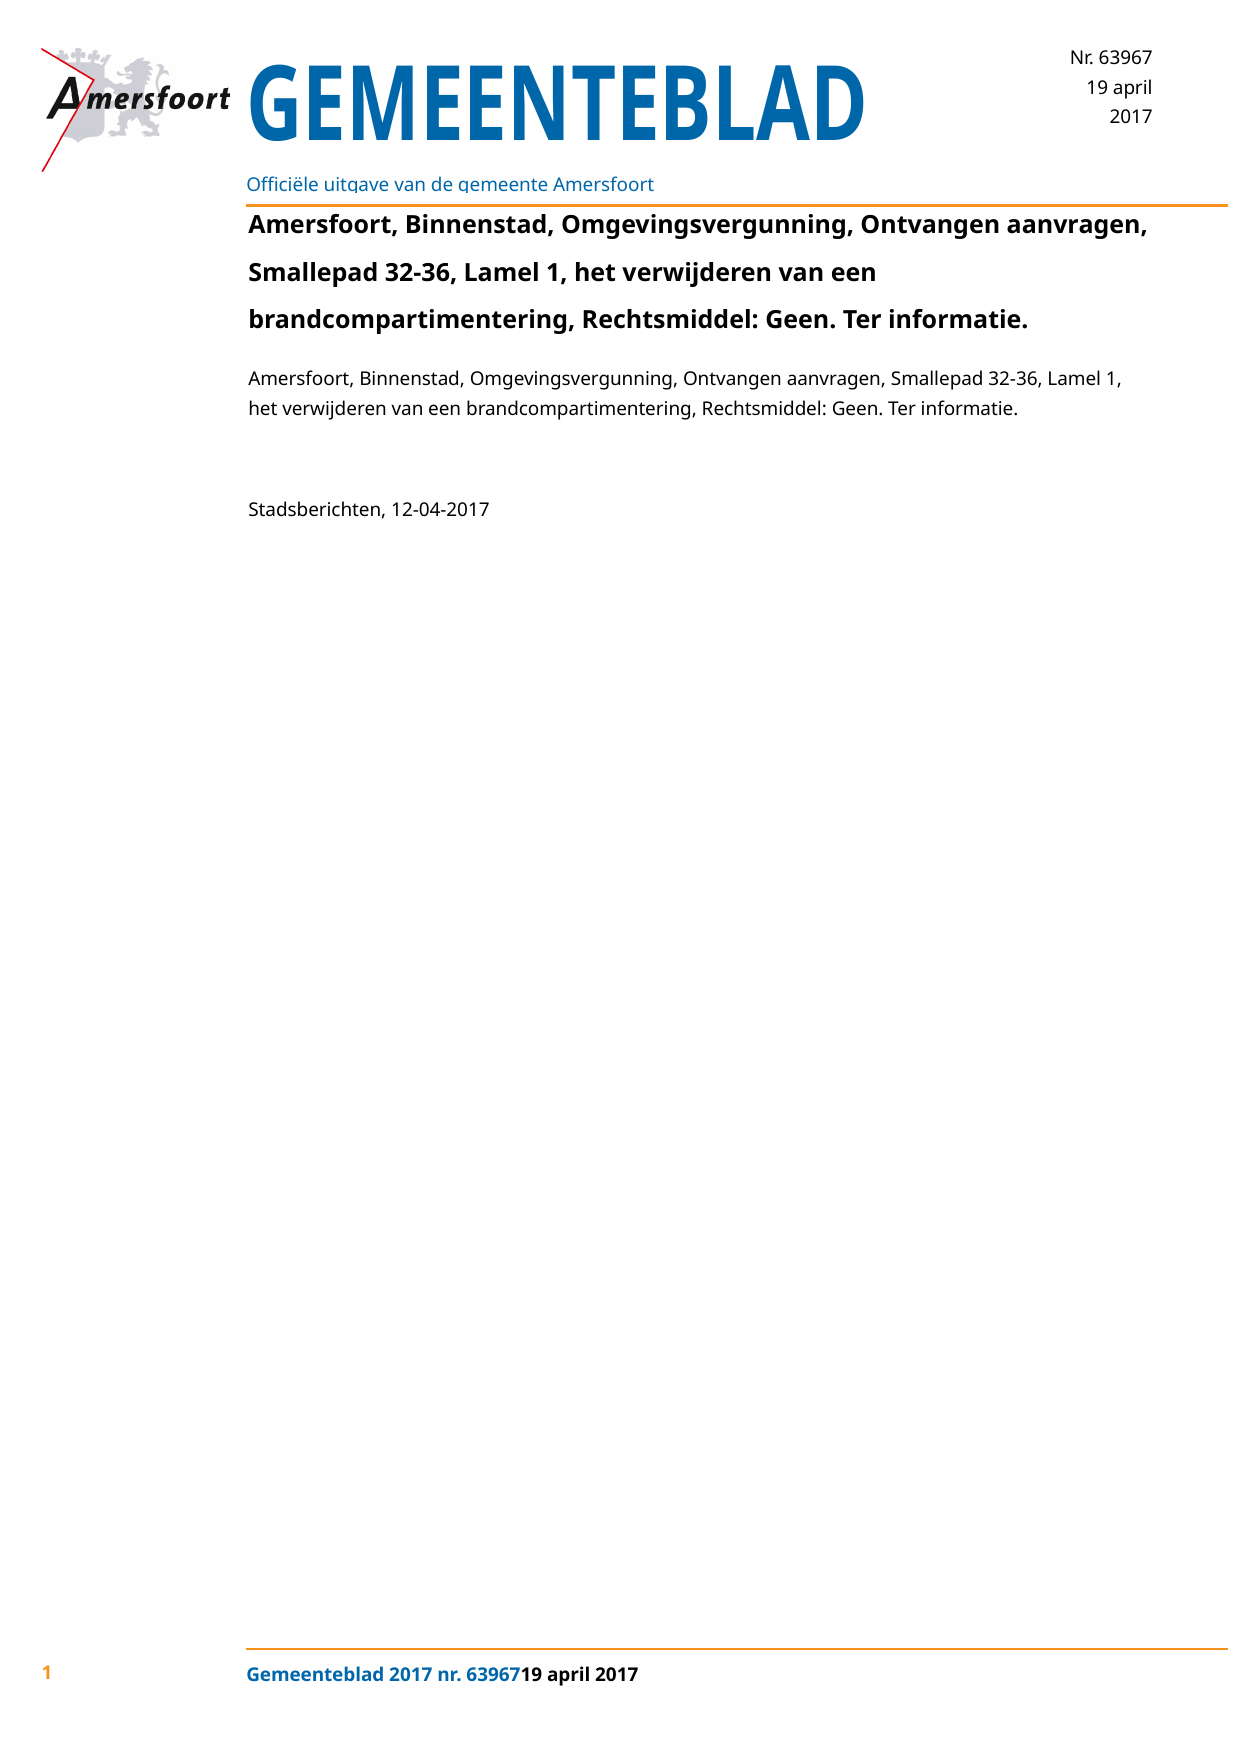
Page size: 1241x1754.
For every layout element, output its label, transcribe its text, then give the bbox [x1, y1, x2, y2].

text Amersfoort, Binnenstad, Omgevingsvergunning, Ontvangen aanvragen, Smallepad 32-36, Lamel 1, het verwijderen van een brandcompartimentering, Rechtsmiddel: Geen. Ter informatie. [248, 207, 1152, 336]
picture [41, 47, 231, 172]
text Amersfoort, Binnenstad, Omgevingsvergunning, Ontvangen aanvragen, Smallepad 32-36, Lamel 1, het verwijderen van een brandcompartimentering, Rechtsmiddel: Geen. Ter informatie. [248, 366, 1152, 421]
text Stadsberichten, 12-04-2017 [248, 496, 1152, 522]
